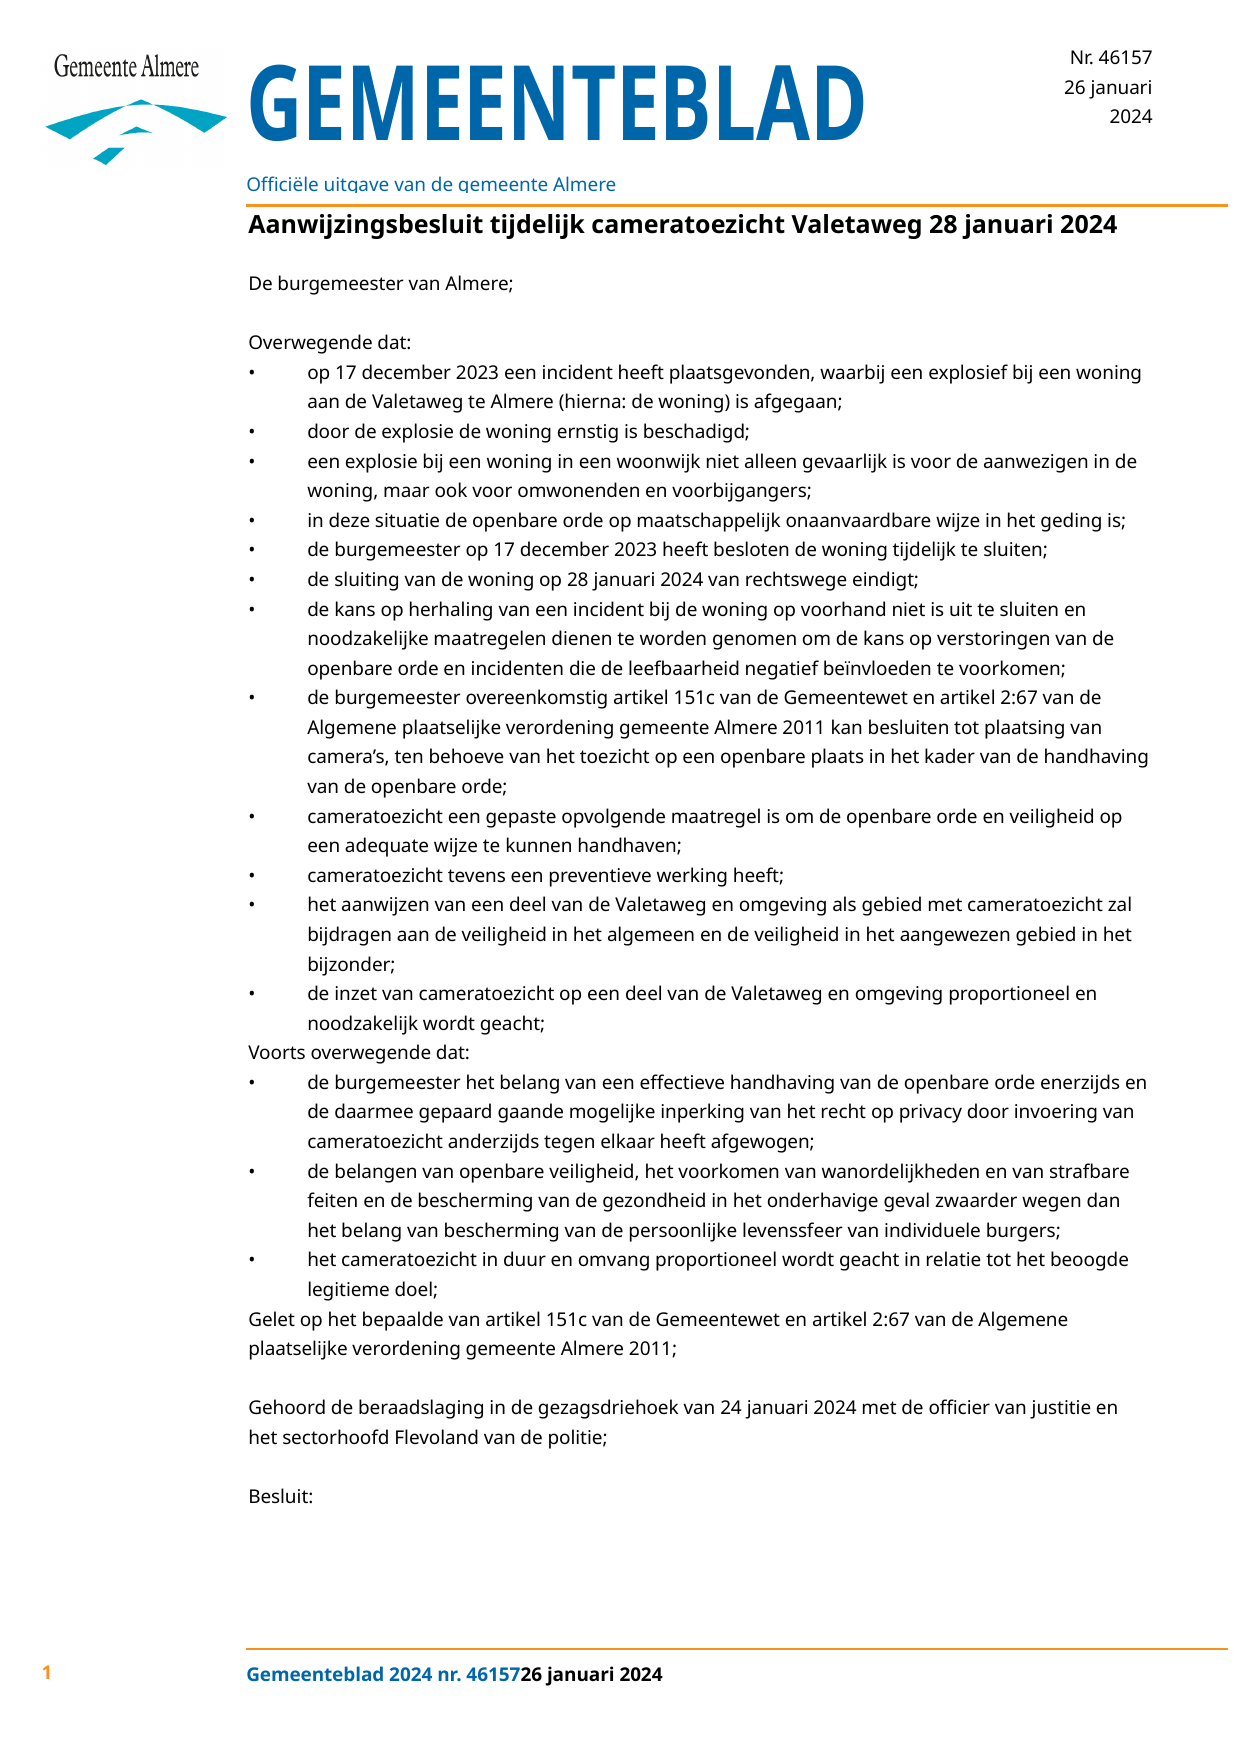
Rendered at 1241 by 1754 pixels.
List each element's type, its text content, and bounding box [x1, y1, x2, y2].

text Gelet op het bepaalde van artikel 151c van de Gemeentewet en artikel 2:67 van de Algemene plaatselijke verordening gemeente Almere 2011; [248, 1306, 1152, 1361]
list de burgemeester het belang van een effectieve handhaving van de openbare orde enerzijds en de daarmee gepaard gaande mogelijke inperking van het recht op privacy door invoering van cameratoezicht anderzijds tegen elkaar heeft afgewogen; [248, 1069, 1152, 1154]
list op 17 december 2023 een incident heeft plaatsgevonden, waarbij een explosief bij een woning aan de Valetaweg te Almere (hierna: de woning) is afgegaan; [248, 359, 1152, 414]
list in deze situatie de openbare orde op maatschappelijk onaanvaardbare wijze in het geding is; [248, 507, 1152, 533]
list het aanwijzen van een deel van de Valetaweg en omgeving als gebied met cameratoezicht zal bijdragen aan de veiligheid in het algemeen en de veiligheid in het aangewezen gebied in het bijzonder; [248, 892, 1152, 976]
list de inzet van cameratoezicht op een deel van de Valetaweg en omgeving proportioneel en noodzakelijk wordt geacht; [248, 980, 1152, 1036]
list de burgemeester op 17 december 2023 heeft besloten de woning tijdelijk te sluiten; [248, 537, 1152, 562]
list het cameratoezicht in duur en omvang proportioneel wordt geacht in relatie tot het beoogde legitieme doel; [248, 1247, 1152, 1302]
list de sluiting van de woning op 28 januari 2024 van rechtswege eindigt; [248, 566, 1152, 592]
text Aanwijzingsbesluit tijdelijk cameratoezicht Valetaweg 28 januari 2024 [248, 207, 1152, 241]
list de burgemeester overeenkomstig artikel 151c van de Gemeentewet en artikel 2:67 van de Algemene plaatselijke verordening gemeente Almere 2011 kan besluiten tot plaatsing van camera’s, ten behoeve van het toezicht op een openbare plaats in het kader van de handhaving van de openbare orde; [248, 684, 1152, 799]
list cameratoezicht een gepaste opvolgende maatregel is om de openbare orde en veiligheid op een adequate wijze te kunnen handhaven; [248, 803, 1152, 858]
list een explosie bij een woning in een woonwijk niet alleen gevaarlijk is voor de aanwezigen in de woning, maar ook voor omwonenden en voorbijgangers; [248, 448, 1152, 503]
text Voorts overwegende dat: [248, 1039, 1152, 1065]
text De burgemeester van Almere; [248, 270, 1152, 296]
text Besluit: [248, 1483, 1152, 1509]
list de kans op herhaling van een incident bij de woning op voorhand niet is uit te sluiten en noodzakelijke maatregelen dienen te worden genomen om de kans op verstoringen van de openbare orde en incidenten die de leefbaarheid negatief beïnvloeden te voorkomen; [248, 596, 1152, 681]
list de belangen van openbare veiligheid, het voorkomen van wanordelijkheden en van strafbare feiten en de bescherming van de gezondheid in het onderhavige geval zwaarder wegen dan het belang van bescherming van de persoonlijke levenssfeer van individuele burgers; [248, 1158, 1152, 1243]
picture [41, 47, 231, 172]
list cameratoezicht tevens een preventieve werking heeft; [248, 862, 1152, 888]
text Overwegende dat: [248, 329, 1152, 355]
list door de explosie de woning ernstig is beschadigd; [248, 418, 1152, 444]
text Gehoord de beraadslaging in de gezagsdriehoek van 24 januari 2024 met de officier van justitie en het sectorhoofd Flevoland van de politie; [248, 1394, 1152, 1450]
